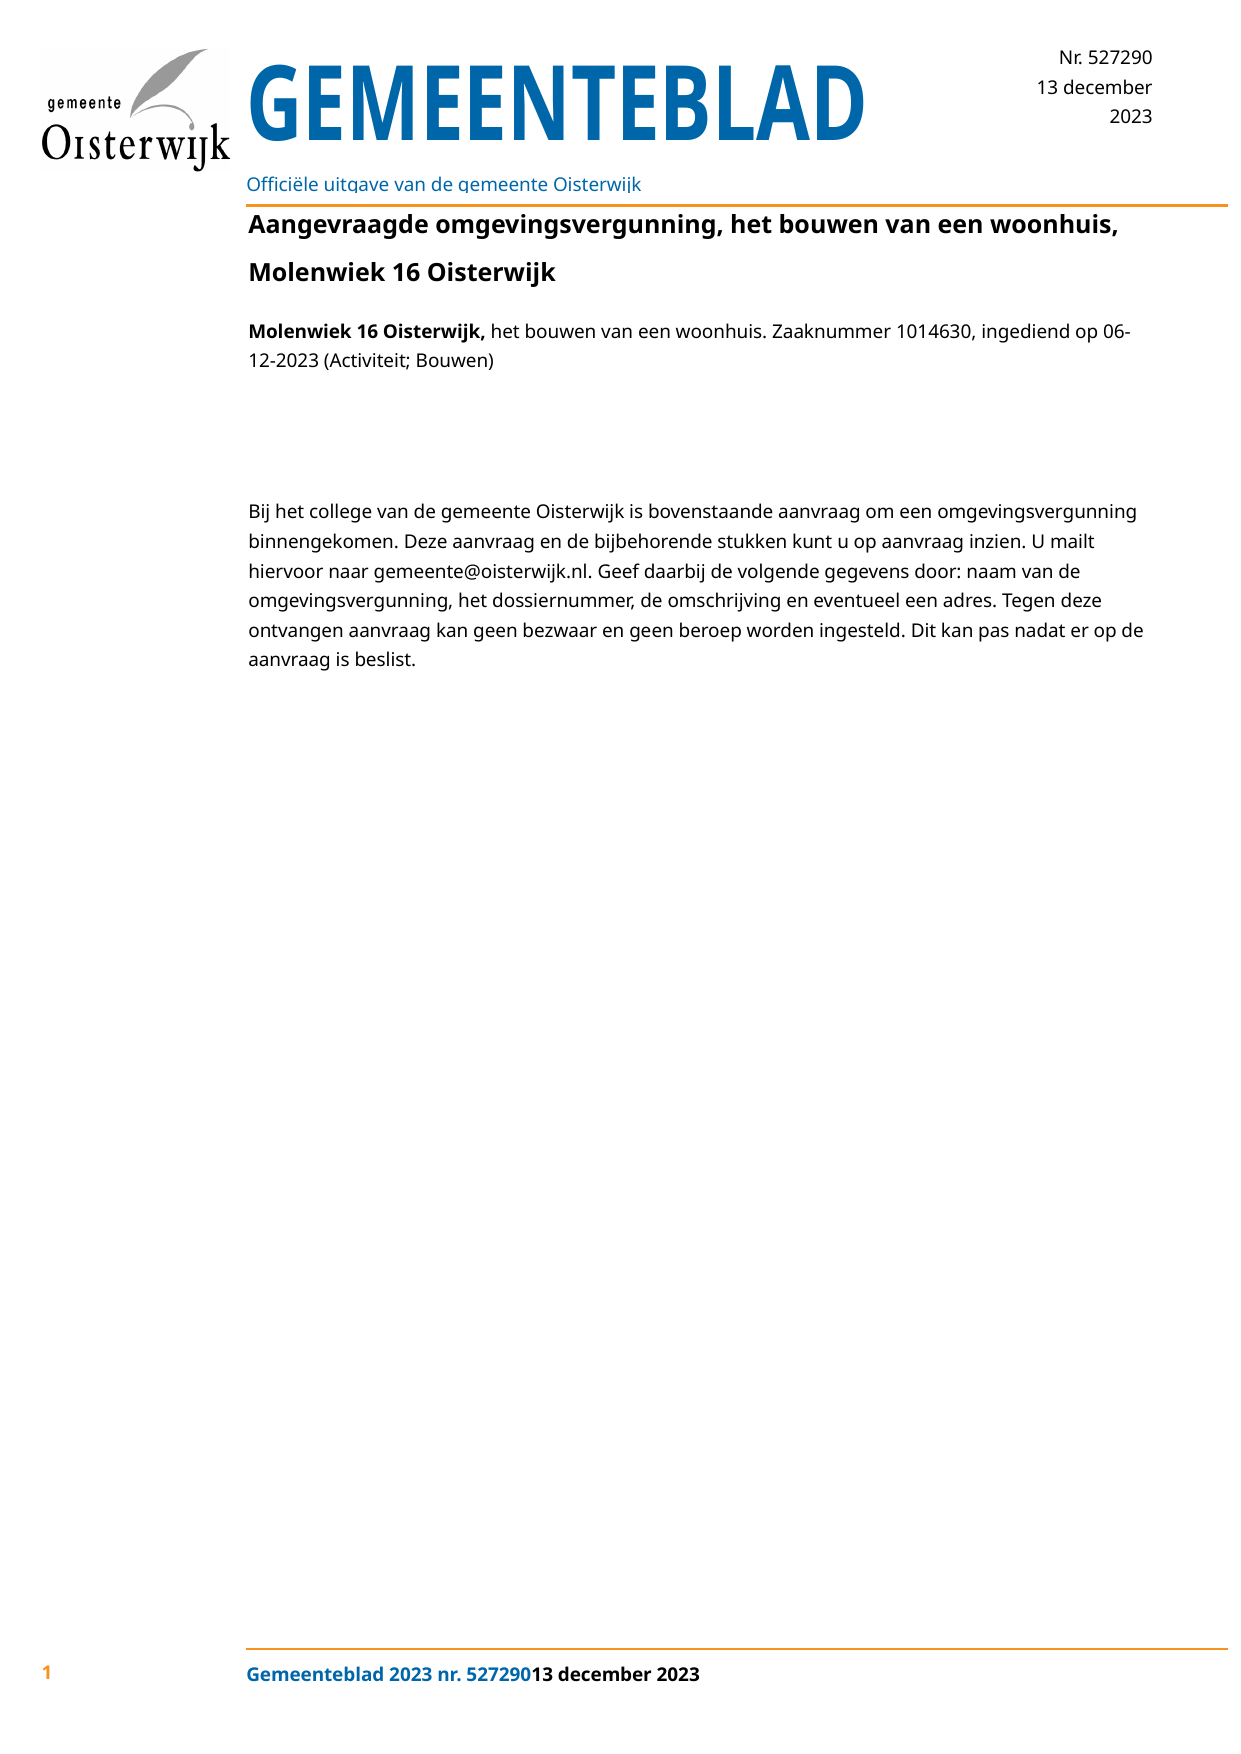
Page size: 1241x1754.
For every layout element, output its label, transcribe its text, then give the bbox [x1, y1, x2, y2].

text Bij het college van de gemeente Oisterwijk is bovenstaande aanvraag om een omgevingsvergunning binnengekomen. Deze aanvraag en de bijbehorende stukken kunt u op aanvraag inzien. U mailt hiervoor naar gemeente@oisterwijk.nl. Geef daarbij de volgende gegevens door: naam van de omgevingsvergunning, het dossiernummer, de omschrijving en eventueel een adres. Tegen deze ontvangen aanvraag kan geen bezwaar en geen beroep worden ingesteld. Dit kan pas nadat er op de aanvraag is beslist. [248, 499, 1152, 672]
text Molenwiek 16 Oisterwijk, het bouwen van een woonhuis. Zaaknummer 1014630, ingediend op 06-12-2023 (Activiteit; Bouwen) [248, 318, 1152, 373]
text Aangevraagde omgevingsvergunning, het bouwen van een woonhuis, Molenwiek 16 Oisterwijk [248, 207, 1152, 288]
picture [41, 47, 231, 172]
